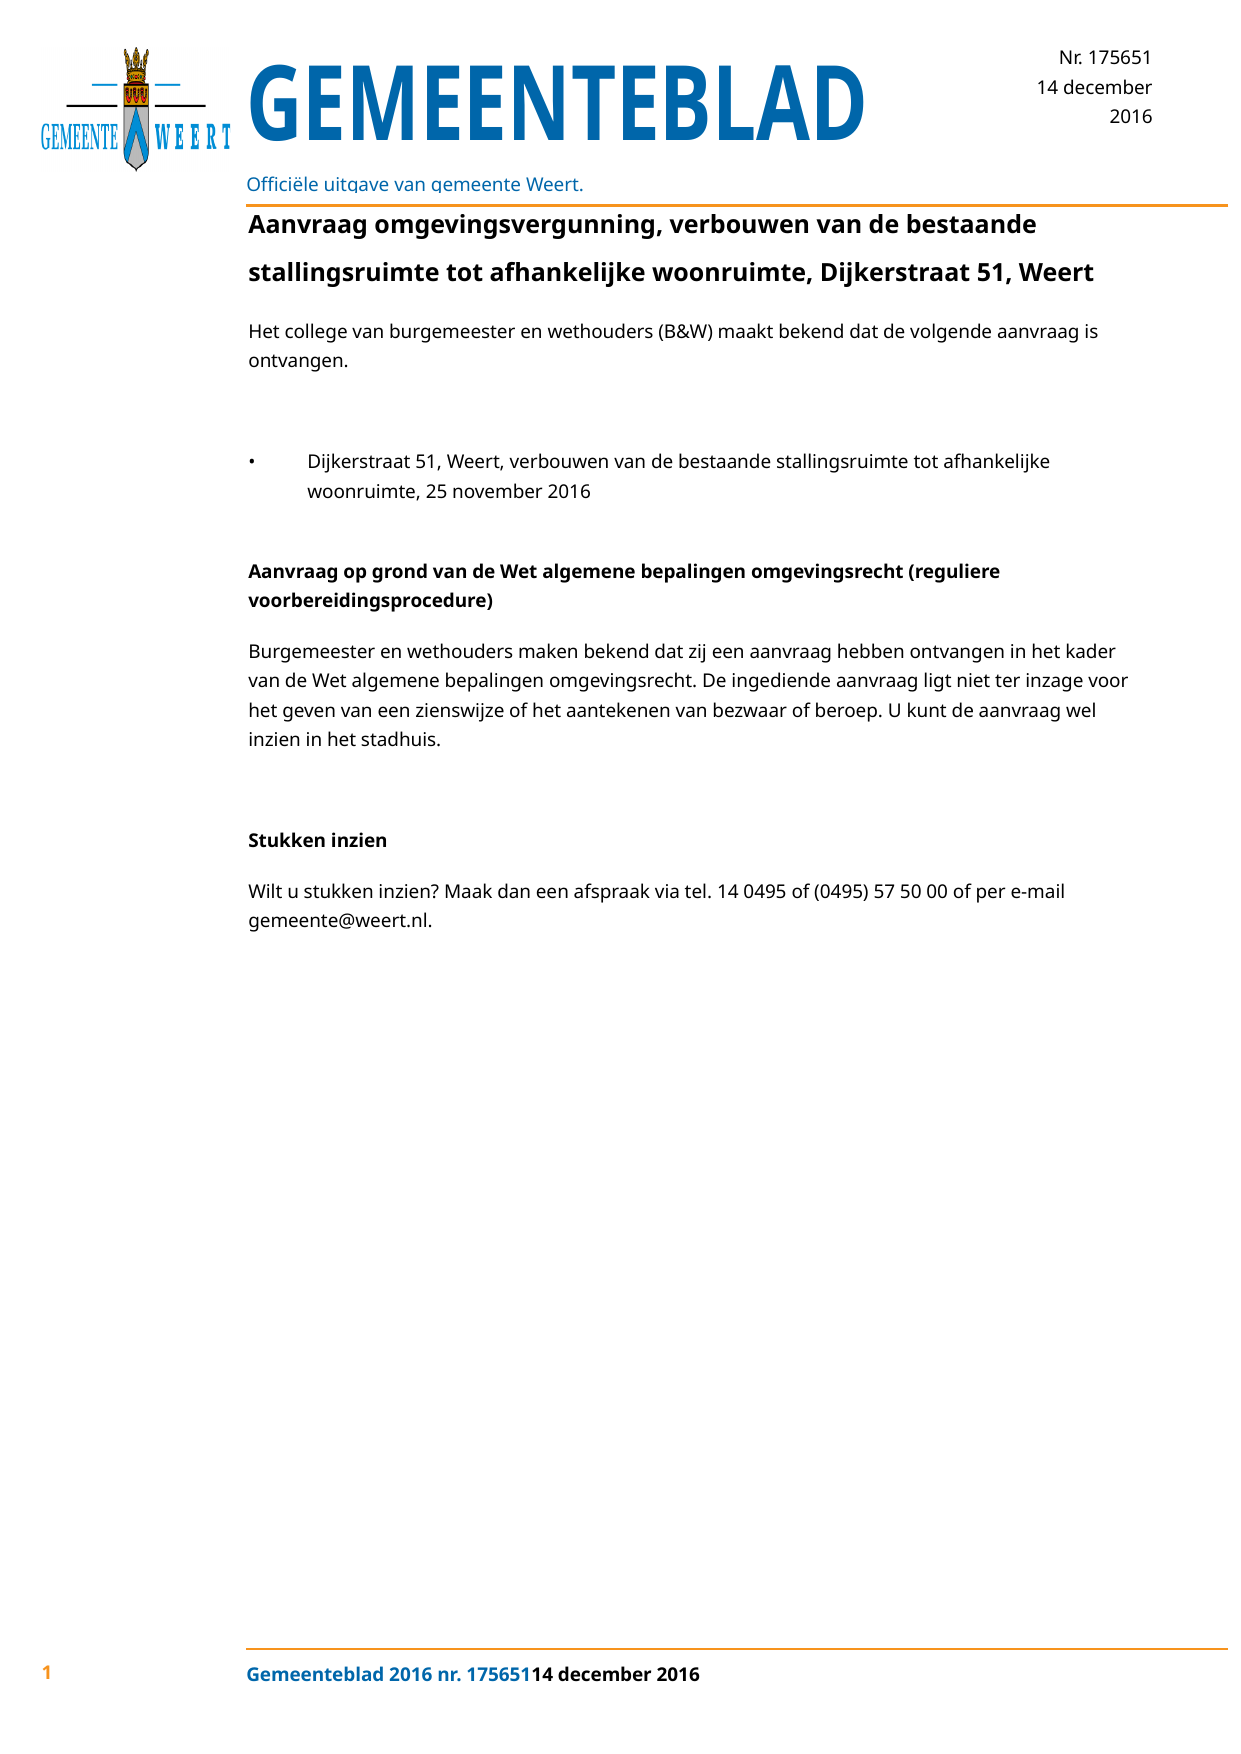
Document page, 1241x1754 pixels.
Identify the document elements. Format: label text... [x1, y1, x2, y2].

picture [41, 47, 231, 172]
text Aanvraag omgevingsvergunning, verbouwen van de bestaande stallingsruimte tot afhankelijke woonruimte, Dijkerstraat 51, Weert [248, 207, 1152, 288]
text Wilt u stukken inzien? Maak dan een afspraak via tel. 14 0495 of (0495) 57 50 00 of per e-mail gemeente@weert.nl. [248, 878, 1152, 933]
text Het college van burgemeester en wethouders (B&W) maakt bekend dat de volgende aanvraag is ontvangen. [248, 318, 1152, 373]
text Aanvraag op grond van de Wet algemene bepalingen omgevingsrecht (reguliere voorbereidingsprocedure) [248, 558, 1152, 613]
text Burgemeester en wethouders maken bekend dat zij een aanvraag hebben ontvangen in het kader van de Wet algemene bepalingen omgevingsrecht. De ingediende aanvraag ligt niet ter inzage voor het geven van een zienswijze of het aantekenen van bezwaar of beroep. U kunt de aanvraag wel inzien in het stadhuis. [248, 638, 1152, 752]
list Dijkerstraat 51, Weert, verbouwen van de bestaande stallingsruimte tot afhankelijke woonruimte, 25 november 2016 [248, 448, 1152, 504]
text Stukken inzien [248, 827, 1152, 853]
